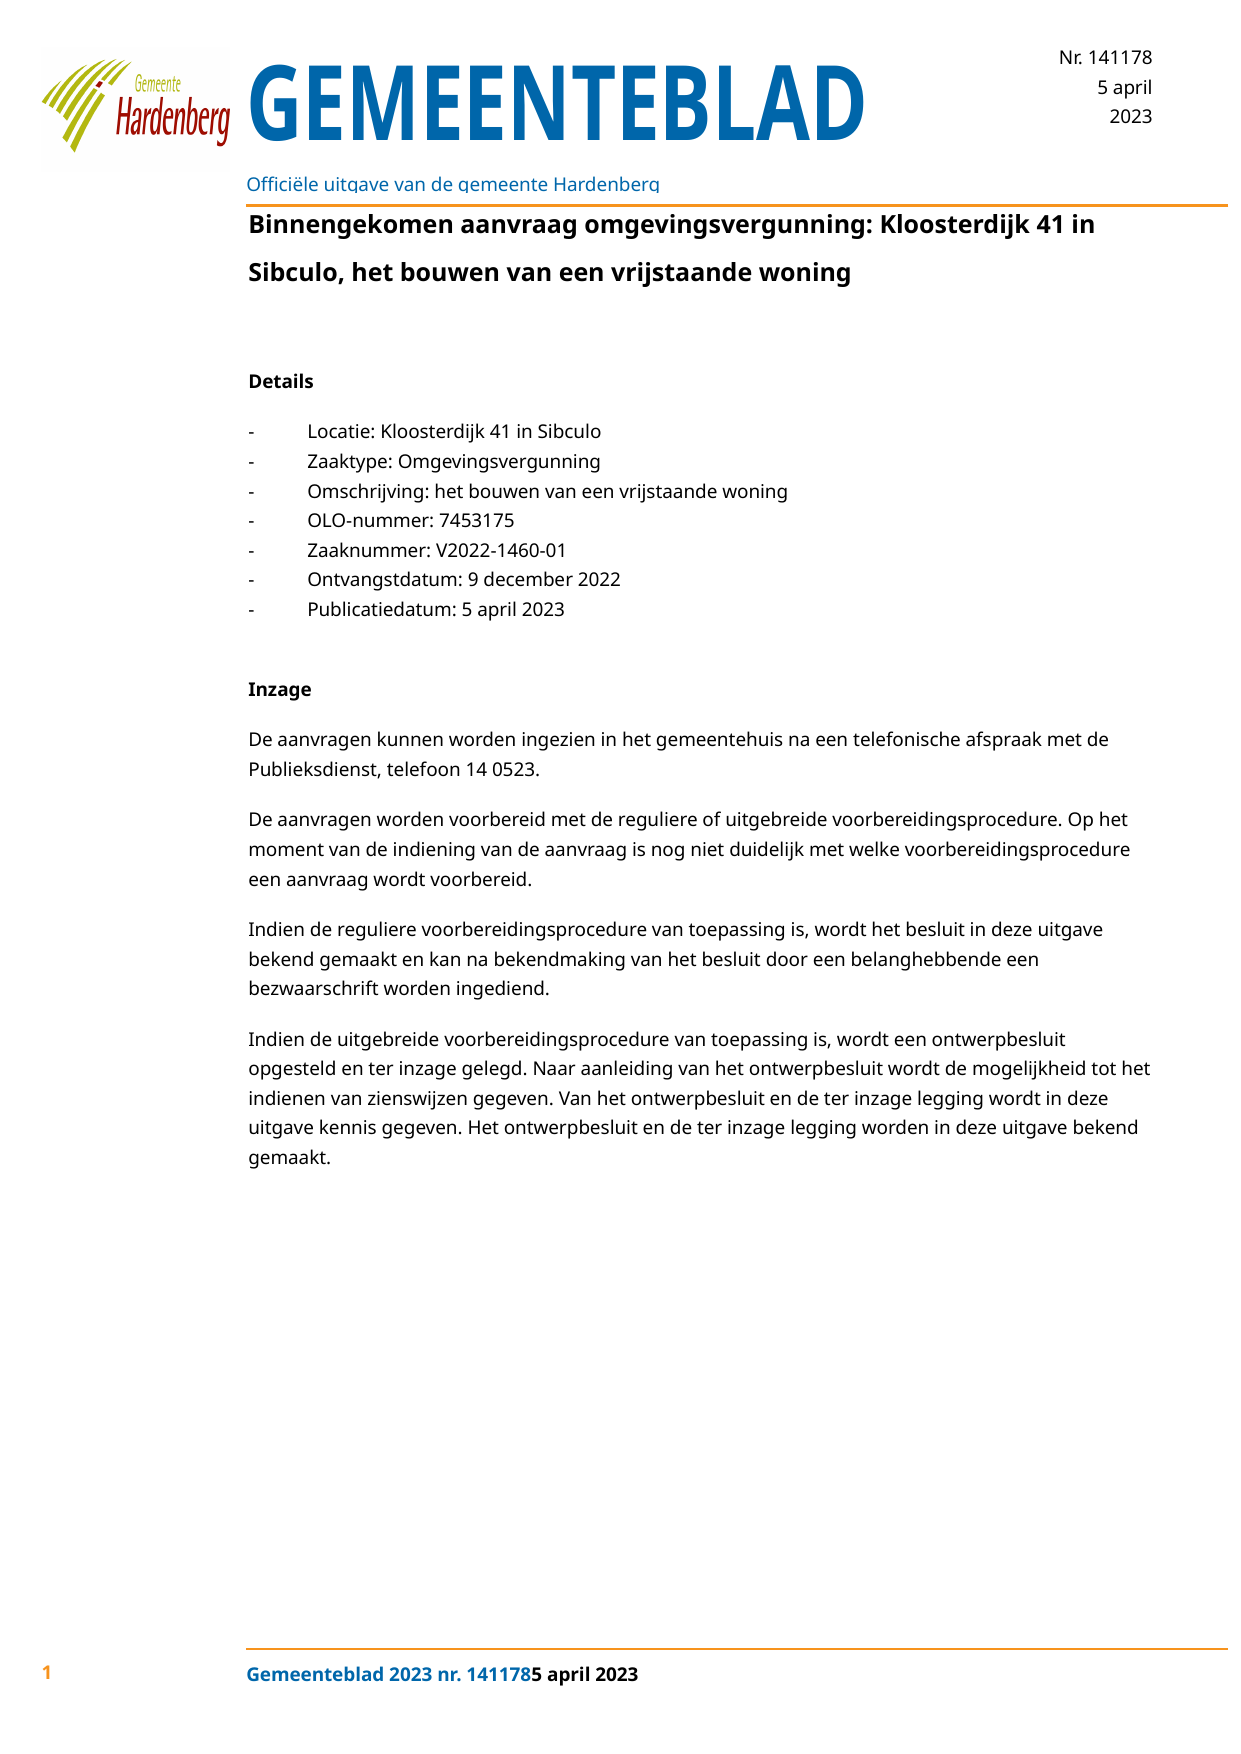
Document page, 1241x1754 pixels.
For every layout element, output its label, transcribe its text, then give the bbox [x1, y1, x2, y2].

list Zaaknummer: V2022-1460-01 [248, 537, 1152, 563]
text De aanvragen worden voorbereid met de reguliere of uitgebreide voorbereidingsprocedure. Op het moment van de indiening van de aanvraag is nog niet duidelijk met welke voorbereidingsprocedure een aanvraag wordt voorbereid. [248, 807, 1152, 892]
list Zaaktype: Omgevingsvergunning [248, 448, 1152, 474]
text Binnengekomen aanvraag omgevingsvergunning: Kloosterdijk 41 in Sibculo, het bouwen van een vrijstaande woning [248, 207, 1152, 288]
list Omschrijving: het bouwen van een vrijstaande woning [248, 478, 1152, 504]
list Locatie: Kloosterdijk 41 in Sibculo [248, 419, 1152, 444]
text Indien de reguliere voorbereidingsprocedure van toepassing is, wordt het besluit in deze uitgave bekend gemaakt en kan na bekendmaking van het besluit door een belanghebbende een bezwaarschrift worden ingediend. [248, 916, 1152, 1001]
list OLO-nummer: 7453175 [248, 507, 1152, 533]
text De aanvragen kunnen worden ingezien in het gemeentehuis na een telefonische afspraak met de Publieksdienst, telefoon 14 0523. [248, 727, 1152, 782]
list Publicatiedatum: 5 april 2023 [248, 596, 1152, 622]
text Inzage [248, 676, 1152, 702]
text Indien de uitgebreide voorbereidingsprocedure van toepassing is, wordt een ontwerpbesluit opgesteld en ter inzage gelegd. Naar aanleiding van het ontwerpbesluit wordt de mogelijkheid tot het indienen van zienswijzen gegeven. Van het ontwerpbesluit en de ter inzage legging wordt in deze uitgave kennis gegeven. Het ontwerpbesluit en de ter inzage legging worden in deze uitgave bekend gemaakt. [248, 1026, 1152, 1170]
text Details [248, 368, 1152, 394]
list Ontvangstdatum: 9 december 2022 [248, 567, 1152, 592]
picture [41, 47, 231, 172]
